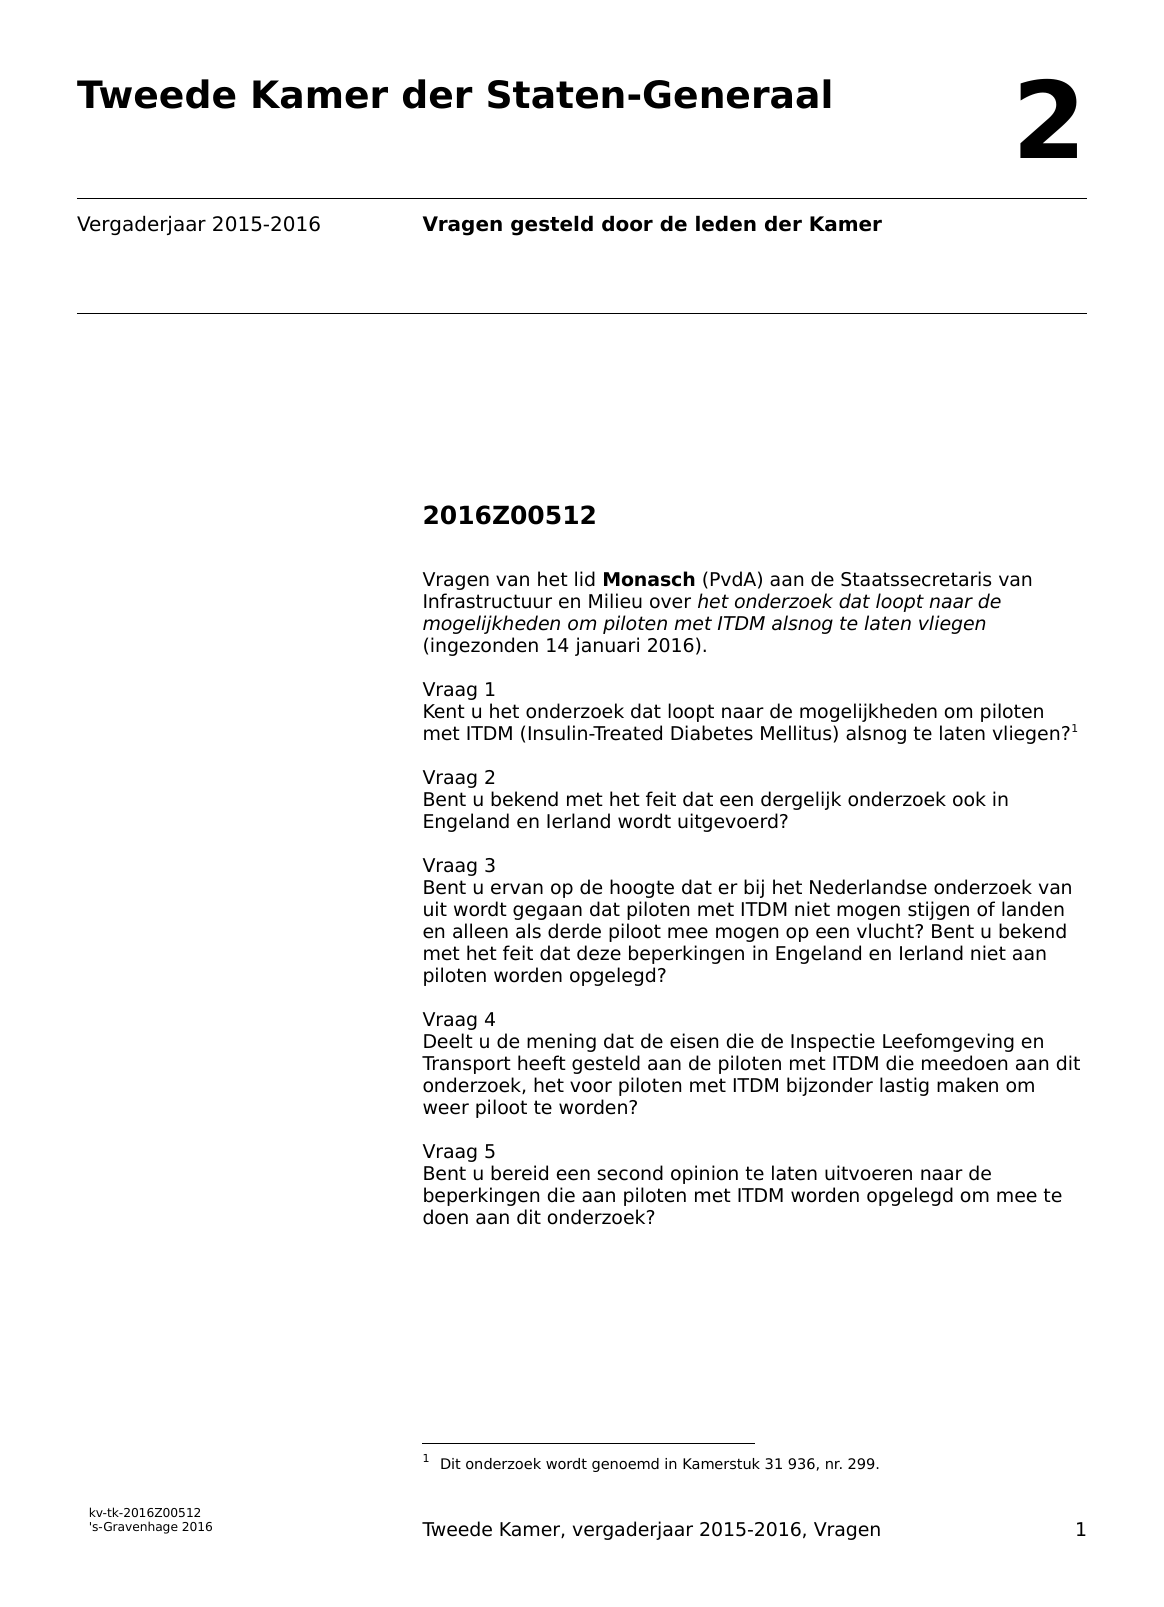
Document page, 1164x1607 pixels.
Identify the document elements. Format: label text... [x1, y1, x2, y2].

text Vraag 2 [422, 767, 1087, 789]
text Vraag 4 [422, 1009, 1087, 1031]
text Vraag 5 [422, 1141, 1087, 1163]
table_cell Vergaderjaar 2015-2016 [77, 199, 422, 313]
text Vragen van het lid Monasch (PvdA) aan de Staatssecretaris van Infrastructuur en Milieu over het onderzoek dat loopt naar de mogelijkheden om piloten met ITDM alsnog te laten vliegen (ingezonden 14 januari 2016). [422, 569, 1087, 657]
table_header Tweede Kamer der Staten-Generaal [77, 59, 886, 198]
text Vraag 1 [422, 679, 1087, 701]
text 2016Z00512 [422, 501, 1087, 531]
text kv-tk-2016Z00512 [88, 1506, 323, 1520]
text Bent u bereid een second opinion te laten uitvoeren naar de beperkingen die aan piloten met ITDM worden opgelegd om mee te doen aan dit onderzoek? [422, 1163, 1087, 1229]
text 's-Gravenhage 2016 [88, 1520, 323, 1534]
text Bent u ervan op de hoogte dat er bij het Nederlandse onderzoek van uit wordt gegaan dat piloten met ITDM niet mogen stijgen of landen en alleen als derde piloot mee mogen op een vlucht? Bent u bekend met het feit dat deze beperkingen in Engeland en Ierland niet aan piloten worden opgelegd? [422, 877, 1087, 987]
text Deelt u de mening dat de eisen die de Inspectie Leefomgeving en Transport heeft gesteld aan de piloten met ITDM die meedoen aan dit onderzoek, het voor piloten met ITDM bijzonder lastig maken om weer piloot te worden? [422, 1031, 1087, 1119]
text Dit onderzoek wordt genoemd in Kamerstuk 31 936, nr. 299. [422, 1452, 1087, 1474]
text Kent u het onderzoek dat loopt naar de mogelijkheden om piloten met ITDM (Insulin-Treated Diabetes Mellitus) alsnog te laten vliegen? [422, 701, 1087, 745]
text Vraag 3 [422, 855, 1087, 877]
table_header 2 [886, 59, 1087, 198]
text Bent u bekend met het feit dat een dergelijk onderzoek ook in Engeland en Ierland wordt uitgevoerd? [422, 789, 1087, 833]
table_cell Vragen gesteld door de leden der Kamer [422, 199, 1087, 313]
